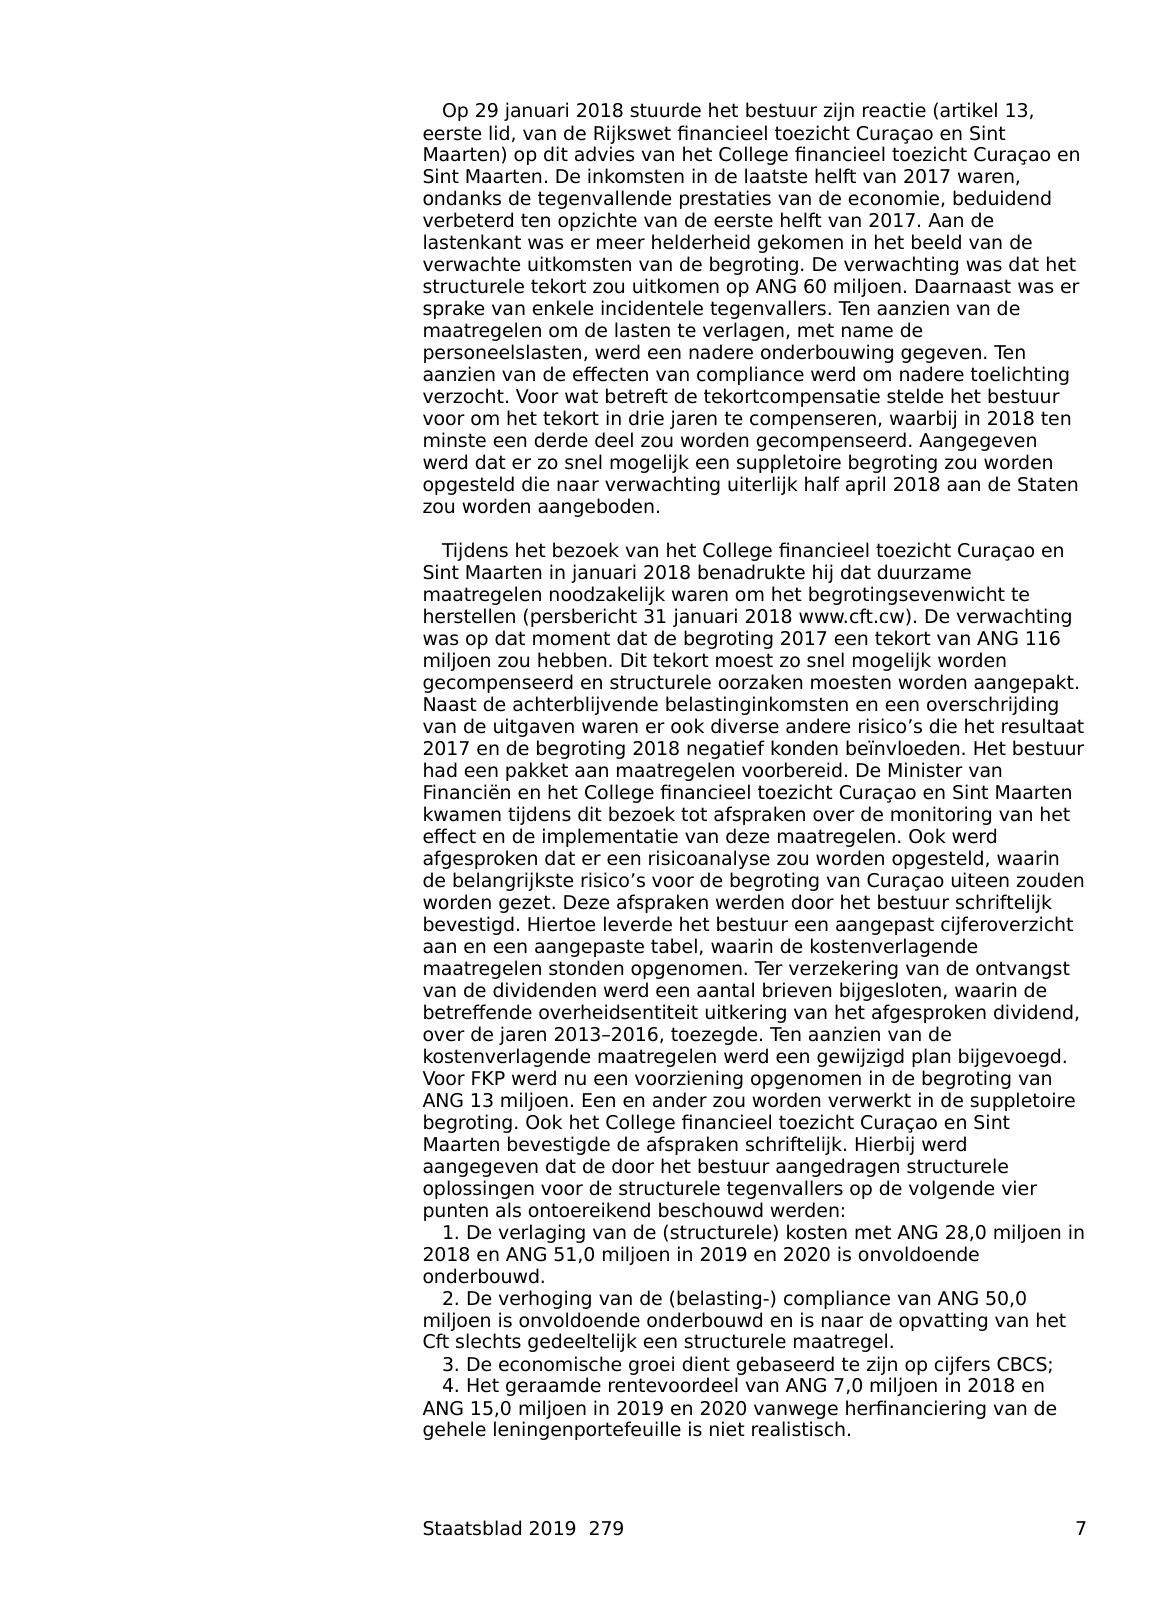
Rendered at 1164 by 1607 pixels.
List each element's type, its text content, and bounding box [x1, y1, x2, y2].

text 1. De verlaging van de (structurele) kosten met ANG 28,0 miljoen in 2018 en ANG 51,0 miljoen in 2019 en 2020 is onvoldoende onderbouwd. [422, 1222, 1087, 1287]
text Tijdens het bezoek van het College financieel toezicht Curaçao en Sint Maarten in januari 2018 benadrukte hij dat duurzame maatregelen noodzakelijk waren om het begrotingsevenwicht te herstellen (persbericht 31 januari 2018 www.cft.cw). De verwachting was op dat moment dat de begroting 2017 een tekort van ANG 116 miljoen zou hebben. Dit tekort moest zo snel mogelijk worden gecompenseerd en structurele oorzaken moesten worden aangepakt. Naast de achterblijvende belastinginkomsten en een overschrijding van de uitgaven waren er ook diverse andere risico’s die het resultaat 2017 en de begroting 2018 negatief konden beïnvloeden. Het bestuur had een pakket aan maatregelen voorbereid. De Minister van Financiën en het College financieel toezicht Curaçao en Sint Maarten kwamen tijdens dit bezoek tot afspraken over de monitoring van het effect en de implementatie van deze maatregelen. Ook werd afgesproken dat er een risicoanalyse zou worden opgesteld, waarin de belangrijkste risico’s voor de begroting van Curaçao uiteen zouden worden gezet. Deze afspraken werden door het bestuur schriftelijk bevestigd. Hiertoe leverde het bestuur een aangepast cijferoverzicht aan en een aangepaste tabel, waarin de kostenverlagende maatregelen stonden opgenomen. Ter verzekering van de ontvangst van de dividenden werd een aantal brieven bijgesloten, waarin de betreffende overheidsentiteit uitkering van het afgesproken dividend, over de jaren 2013–2016, toezegde. Ten aanzien van de kostenverlagende maatregelen werd een gewijzigd plan bijgevoegd. Voor FKP werd nu een voorziening opgenomen in de begroting van ANG 13 miljoen. Een en ander zou worden verwerkt in de suppletoire begroting. Ook het College financieel toezicht Curaçao en Sint Maarten bevestigde de afspraken schriftelijk. Hierbij werd aangegeven dat de door het bestuur aangedragen structurele oplossingen voor de structurele tegenvallers op de volgende vier punten als ontoereikend beschouwd werden: [422, 540, 1087, 1222]
text 4. Het geraamde rentevoordeel van ANG 7,0 miljoen in 2018 en ANG 15,0 miljoen in 2019 en 2020 vanwege herfinanciering van de gehele leningenportefeuille is niet realistisch. [422, 1375, 1087, 1441]
text Op 29 januari 2018 stuurde het bestuur zijn reactie (artikel 13, eerste lid, van de Rijkswet financieel toezicht Curaçao en Sint Maarten) op dit advies van het College financieel toezicht Curaçao en Sint Maarten. De inkomsten in de laatste helft van 2017 waren, ondanks de tegenvallende prestaties van de economie, beduidend verbeterd ten opzichte van de eerste helft van 2017. Aan de lastenkant was er meer helderheid gekomen in het beeld van de verwachte uitkomsten van de begroting. De verwachting was dat het structurele tekort zou uitkomen op ANG 60 miljoen. Daarnaast was er sprake van enkele incidentele tegenvallers. Ten aanzien van de maatregelen om de lasten te verlagen, met name de personeelslasten, werd een nadere onderbouwing gegeven. Ten aanzien van de effecten van compliance werd om nadere toelichting verzocht. Voor wat betreft de tekortcompensatie stelde het bestuur voor om het tekort in drie jaren te compenseren, waarbij in 2018 ten minste een derde deel zou worden gecompenseerd. Aangegeven werd dat er zo snel mogelijk een suppletoire begroting zou worden opgesteld die naar verwachting uiterlijk half april 2018 aan de Staten zou worden aangeboden. [422, 100, 1087, 518]
text 2. De verhoging van de (belasting-) compliance van ANG 50,0 miljoen is onvoldoende onderbouwd en is naar de opvatting van het Cft slechts gedeeltelijk een structurele maatregel. [422, 1287, 1087, 1353]
text 3. De economische groei dient gebaseerd te zijn op cijfers CBCS; [422, 1353, 1087, 1375]
